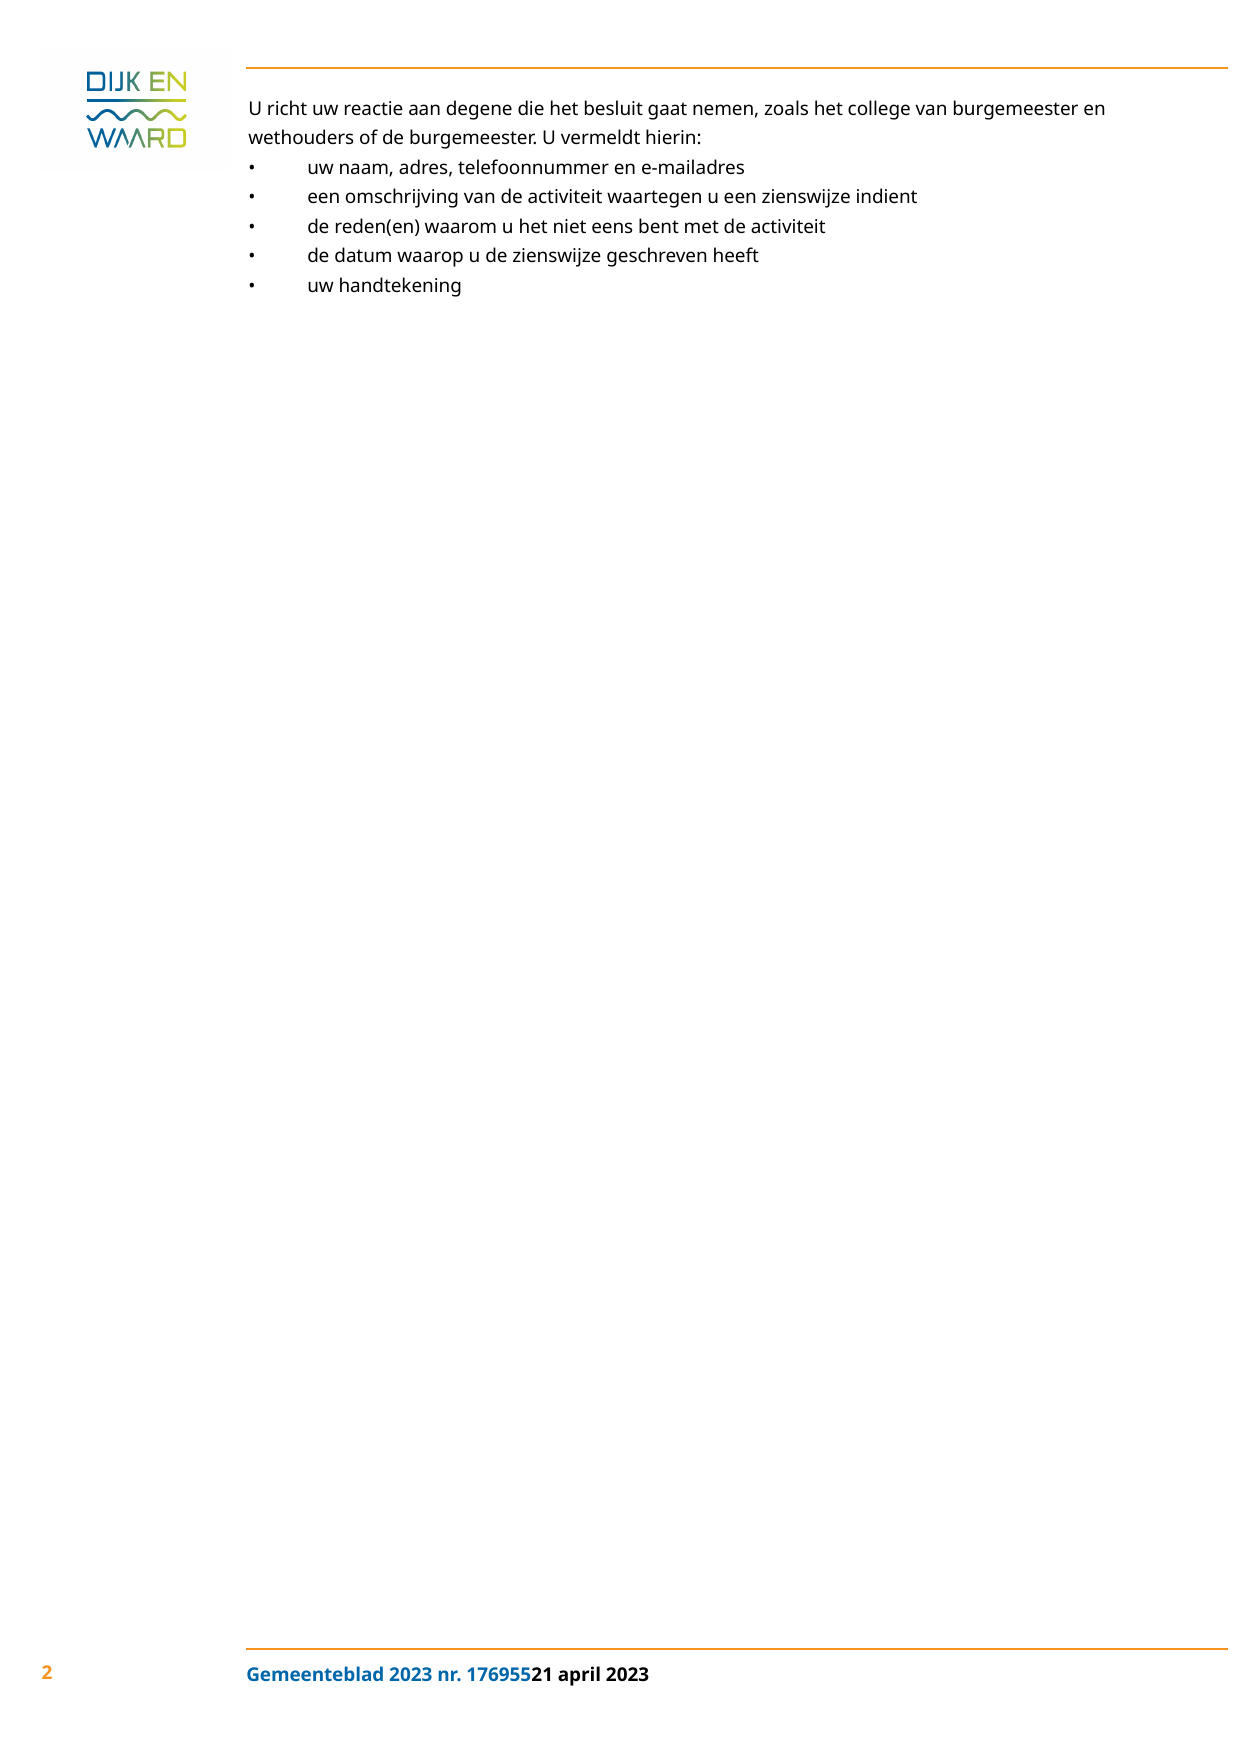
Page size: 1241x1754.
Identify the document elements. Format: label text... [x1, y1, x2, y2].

list uw naam, adres, telefoonnummer en e-mailadres [248, 154, 1152, 180]
list de reden(en) waarom u het niet eens bent met de activiteit [248, 213, 1152, 239]
list uw handtekening [248, 272, 1152, 298]
list de datum waarop u de zienswijze geschreven heeft [248, 243, 1152, 268]
text U richt uw reactie aan degene die het besluit gaat nemen, zoals het college van burgemeester en wethouders of de burgemeester. U vermeldt hierin: [248, 95, 1152, 150]
list een omschrijving van de activiteit waartegen u een zienswijze indient [248, 183, 1152, 209]
picture [41, 47, 231, 172]
